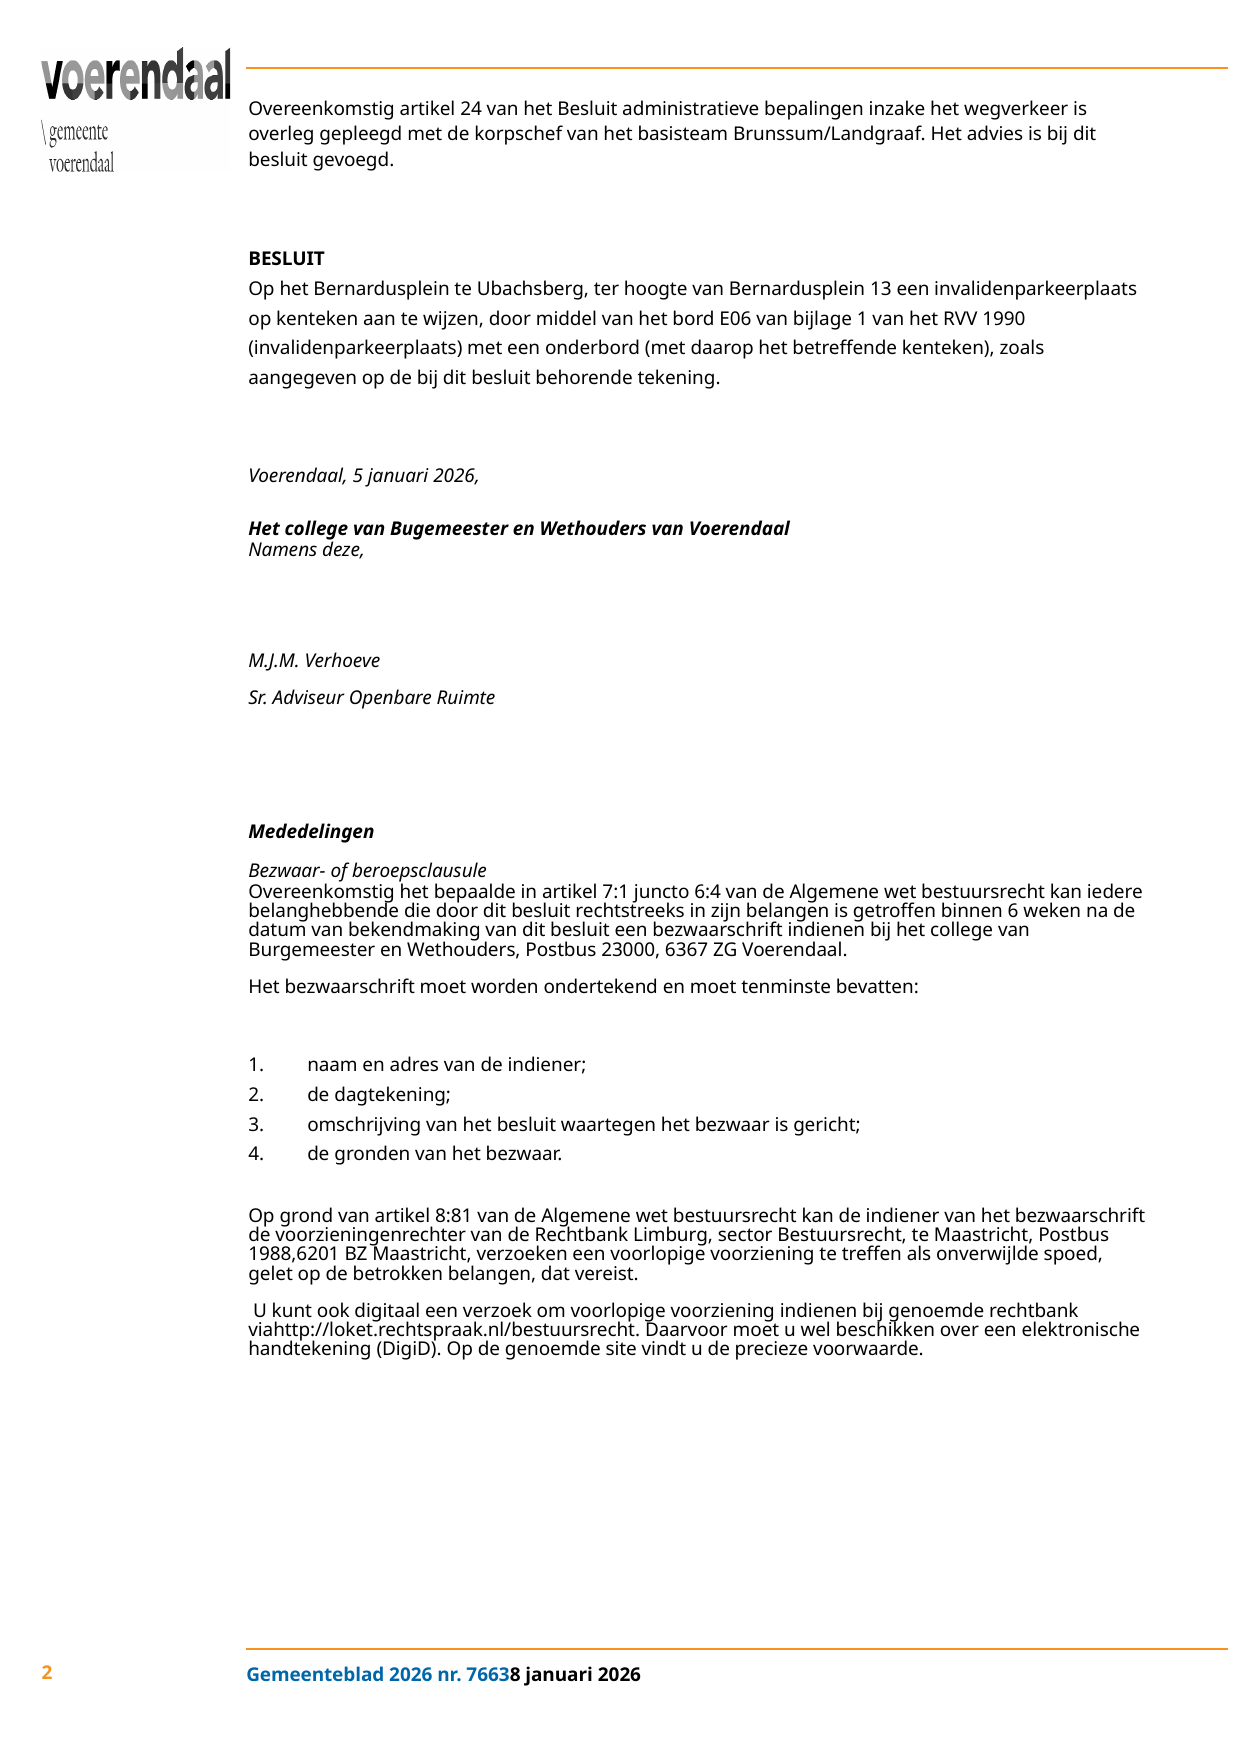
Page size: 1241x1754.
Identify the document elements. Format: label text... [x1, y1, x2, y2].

list de dagtekening; [248, 1081, 1152, 1107]
text Op het Bernardusplein te Ubachsberg, ter hoogte van Bernardusplein 13 een invalidenparkeerplaats op kenteken aan te wijzen, door middel van het bord E06 van bijlage 1 van het RVV 1990 (invalidenparkeerplaats) met een onderbord (met daarop het betreffende kenteken), zoals aangegeven op de bij dit besluit behorende tekening. [248, 275, 1152, 390]
text Overeenkomstig het bepaalde in artikel 7:1 juncto 6:4 van de Algemene wet bestuursrecht kan iedere belanghebbende die door dit besluit rechtstreeks in zijn belangen is getroffen binnen 6 weken na de datum van bekendmaking van dit besluit een bezwaarschrift indienen bij het college van Burgemeester en Wethouders, Postbus 23000, 6367 ZG Voerendaal. [248, 883, 1152, 960]
text Overeenkomstig artikel 24 van het Besluit administratieve bepalingen inzake het wegverkeer is overleg gepleegd met de korpschef van het basisteam Brunssum/Landgraaf. Het advies is bij dit besluit gevoegd. [248, 95, 1152, 172]
text Mededelingen [248, 818, 1152, 843]
text Namens deze, [248, 541, 1152, 560]
text Op grond van artikel 8:81 van de Algemene wet bestuursrecht kan de indiener van het bezwaarschrift de voorzieningenrechter van de Rechtbank Limburg, sector Bestuursrecht, te Maastricht, Postbus 1988,6201 BZ Maastricht, verzoeken een voorlopige voorziening te treffen als onverwijlde spoed, gelet op de betrokken belangen, dat vereist. [248, 1207, 1152, 1284]
picture [41, 47, 231, 172]
text Het college van Bugemeester en Wethouders van Voerendaal [248, 515, 1152, 541]
text Het bezwaarschrift moet worden ondertekend en moet tenminste bevatten: [248, 978, 1152, 997]
list de gronden van het bezwaar. [248, 1140, 1152, 1166]
text M.J.M. Verhoeve [248, 652, 1152, 671]
text Sr. Adviseur Openbare Ruimte [248, 689, 1152, 708]
text BESLUIT [248, 246, 1152, 271]
text U kunt ook digitaal een verzoek om voorlopige voorziening indienen bij genoemde rechtbank viahttp://loket.rechtspraak.nl/bestuursrecht. Daarvoor moet u wel beschikken over een elektronische handtekening (DigiD). Op de genoemde site vindt u de precieze voorwaarde. [248, 1302, 1152, 1359]
text Voerendaal, 5 januari 2026, [248, 462, 1152, 488]
list naam en adres van de indiener; [248, 1052, 1152, 1077]
text Bezwaar- of beroepsclausule [248, 857, 1152, 883]
list omschrijving van het besluit waartegen het bezwaar is gericht; [248, 1111, 1152, 1136]
